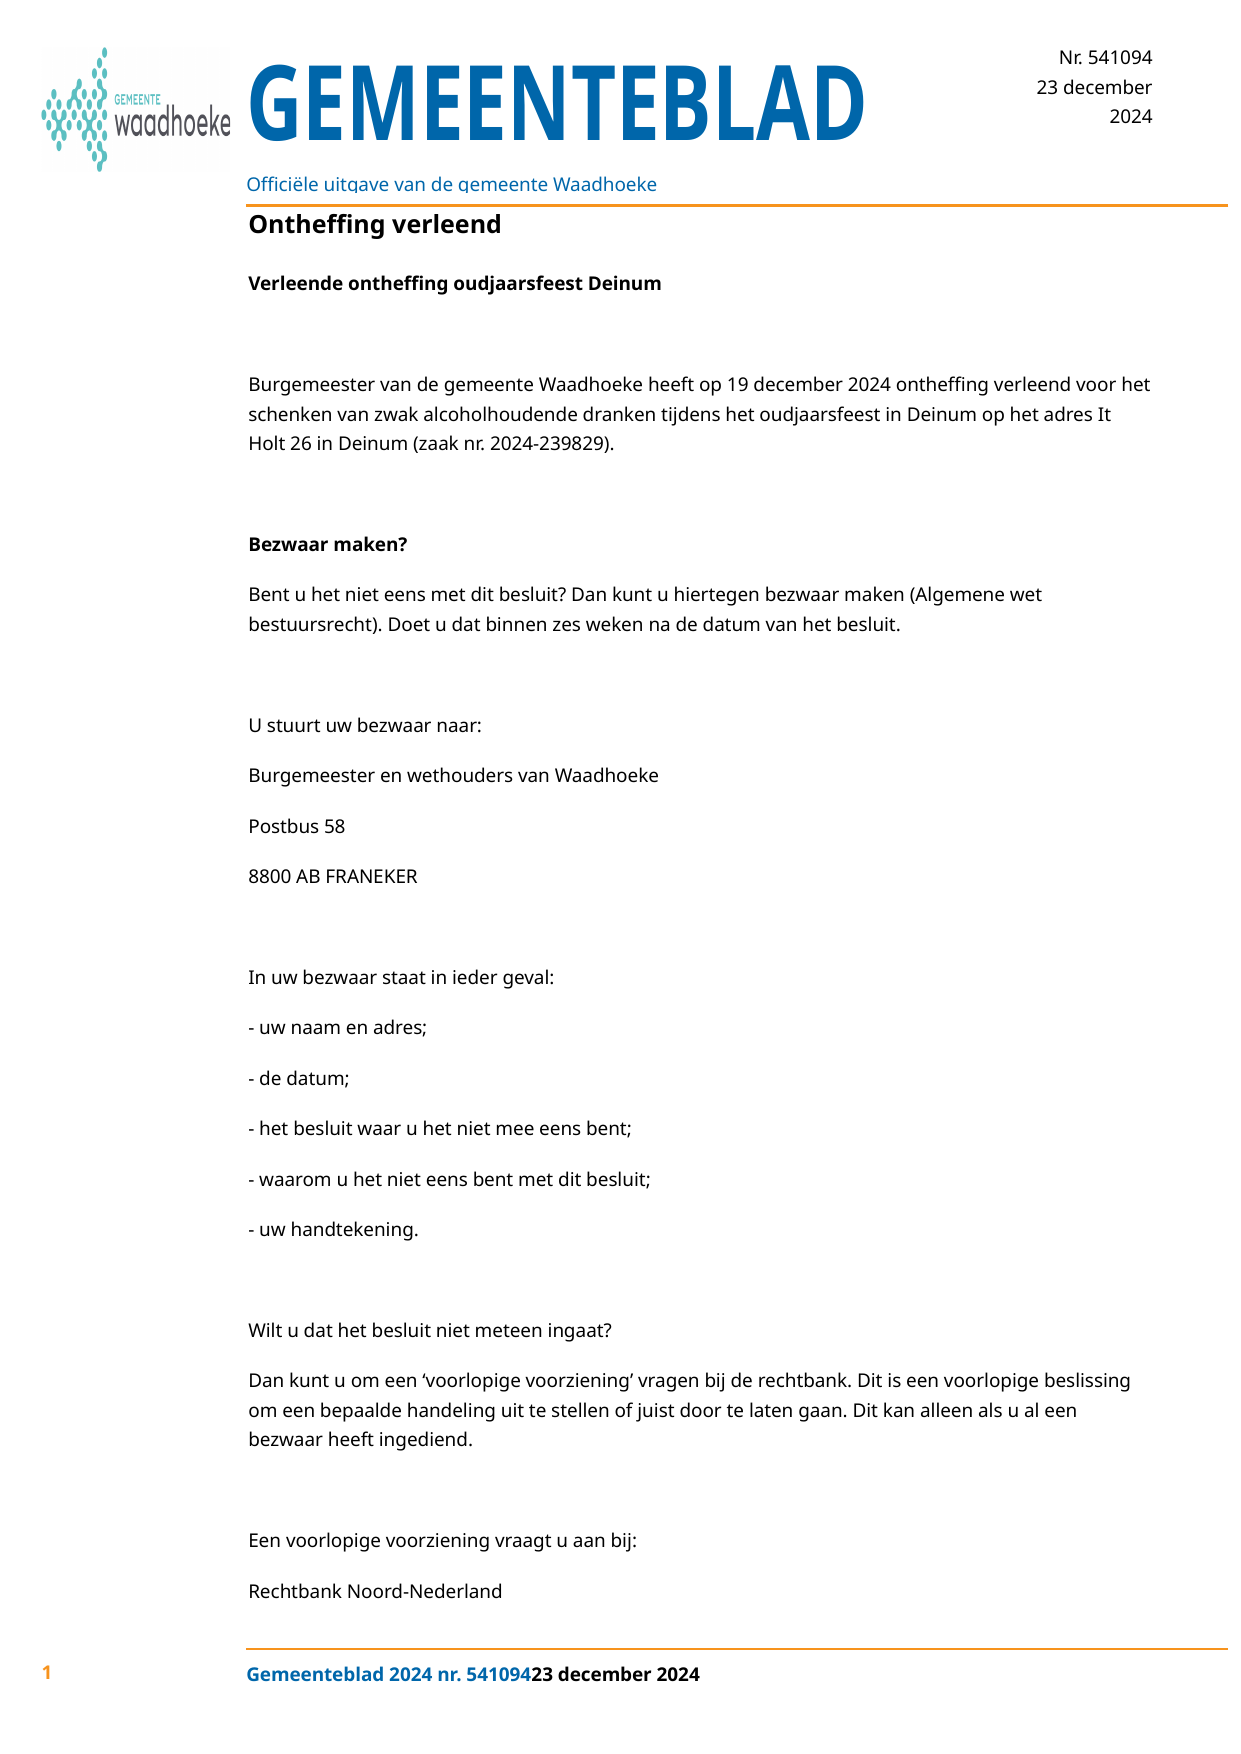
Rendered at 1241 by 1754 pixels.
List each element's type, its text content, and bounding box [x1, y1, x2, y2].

text Een voorlopige voorziening vraagt u aan bij: [248, 1527, 1152, 1553]
text Wilt u dat het besluit niet meteen ingaat? [248, 1317, 1152, 1343]
text - het besluit waar u het niet mee eens bent; [248, 1115, 1152, 1141]
text Dan kunt u om een ‘voorlopige voorziening’ vragen bij de rechtbank. Dit is een voorlopige beslissing om een bepaalde handeling uit te stellen of juist door te laten gaan. Dit kan alleen als u al een bezwaar heeft ingediend. [248, 1367, 1152, 1452]
text - waarom u het niet eens bent met dit besluit; [248, 1166, 1152, 1191]
text - uw handtekening. [248, 1216, 1152, 1242]
text In uw bezwaar staat in ieder geval: [248, 964, 1152, 990]
text Verleende ontheffing oudjaarsfeest Deinum [248, 270, 1152, 296]
text 8800 AB FRANEKER [248, 863, 1152, 889]
text Rechtbank Noord-Nederland [248, 1578, 1152, 1603]
text Bent u het niet eens met dit besluit? Dan kunt u hiertegen bezwaar maken (Algemene wet bestuursrecht). Doet u dat binnen zes weken na de datum van het besluit. [248, 582, 1152, 637]
text U stuurt uw bezwaar naar: [248, 712, 1152, 738]
text - uw naam en adres; [248, 1014, 1152, 1040]
text - de datum; [248, 1065, 1152, 1091]
text Burgemeester en wethouders van Waadhoeke [248, 762, 1152, 788]
text Burgemeester van de gemeente Waadhoeke heeft op 19 december 2024 ontheffing verleend voor het schenken van zwak alcoholhoudende dranken tijdens het oudjaarsfeest in Deinum op het adres It Holt 26 in Deinum (zaak nr. 2024-239829). [248, 371, 1152, 456]
text Postbus 58 [248, 813, 1152, 838]
text Ontheffing verleend [248, 207, 1152, 241]
text Bezwaar maken? [248, 531, 1152, 557]
picture [41, 47, 231, 172]
